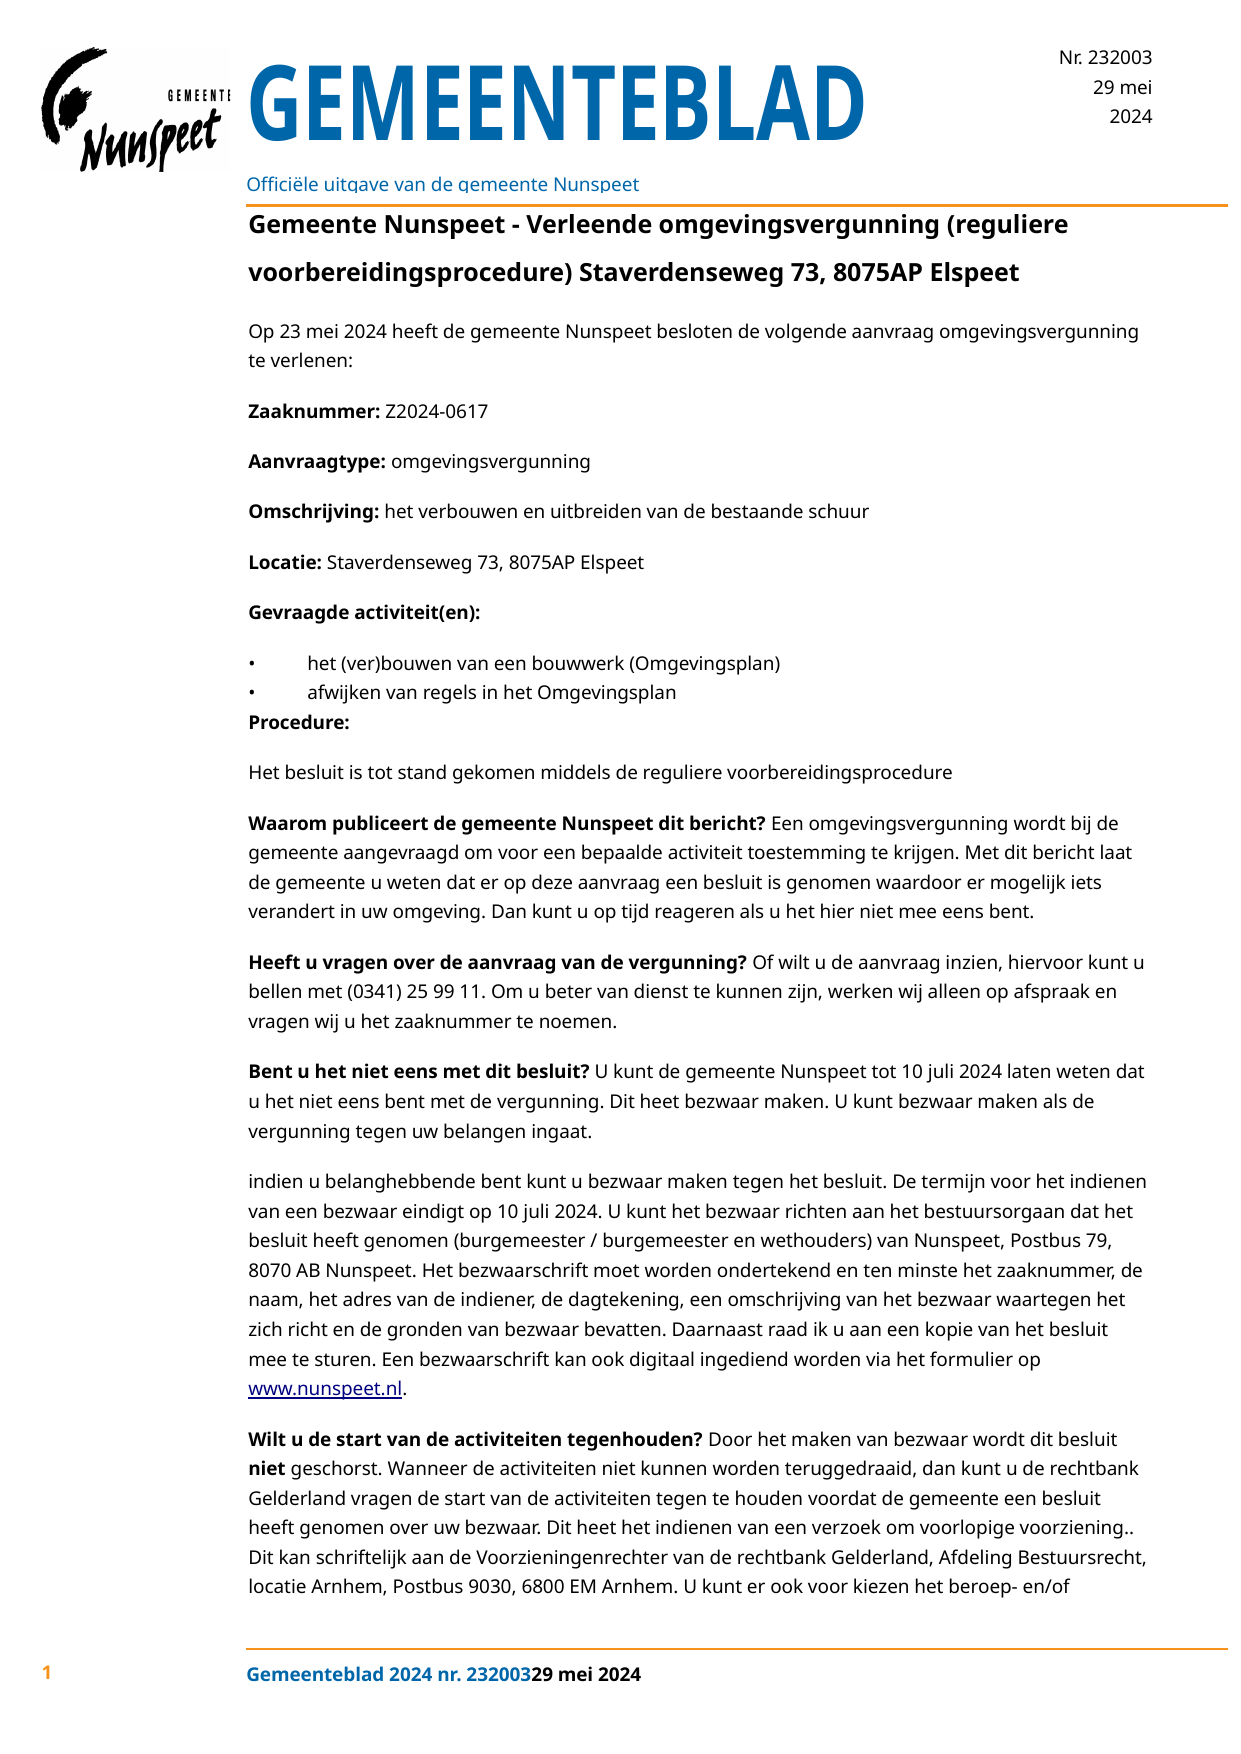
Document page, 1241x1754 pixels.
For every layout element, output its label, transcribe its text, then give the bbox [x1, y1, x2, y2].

text Op 23 mei 2024 heeft de gemeente Nunspeet besloten de volgende aanvraag omgevingsvergunning te verlenen: [248, 318, 1152, 373]
text Zaaknummer: Z2024-0617 [248, 398, 1152, 424]
text Gevraagde activiteit(en): [248, 599, 1152, 625]
list afwijken van regels in het Omgevingsplan [248, 679, 1152, 705]
text Procedure: [248, 709, 1152, 735]
text Omschrijving: het verbouwen en uitbreiden van de bestaande schuur [248, 499, 1152, 524]
text Waarom publiceert de gemeente Nunspeet dit bericht? Een omgevingsvergunning wordt bij de gemeente aangevraagd om voor een bepaalde activiteit toestemming te krijgen. Met dit bericht laat de gemeente u weten dat er op deze aanvraag een besluit is genomen waardoor er mogelijk iets verandert in uw omgeving. Dan kunt u op tijd reageren als u het hier niet mee eens bent. [248, 810, 1152, 924]
text indien u belanghebbende bent kunt u bezwaar maken tegen het besluit. De termijn voor het indienen van een bezwaar eindigt op 10 juli 2024. U kunt het bezwaar richten aan het bestuursorgaan dat het besluit heeft genomen (burgemeester / burgemeester en wethouders) van Nunspeet, Postbus 79, 8070 AB Nunspeet. Het bezwaarschrift moet worden ondertekend en ten minste het zaaknummer, de naam, het adres van de indiener, de dagtekening, een omschrijving van het bezwaar waartegen het zich richt en de gronden van bezwaar bevatten. Daarnaast raad ik u aan een kopie van het besluit mee te sturen. Een bezwaarschrift kan ook digitaal ingediend worden via het formulier op www.nunspeet.nl. [248, 1168, 1152, 1401]
text Wilt u de start van de activiteiten tegenhouden? Door het maken van bezwaar wordt dit besluit niet geschorst. Wanneer de activiteiten niet kunnen worden teruggedraaid, dan kunt u de rechtbank Gelderland vragen de start van de activiteiten tegen te houden voordat de gemeente een besluit heeft genomen over uw bezwaar. Dit heet het indienen van een verzoek om voorlopige voorziening.. Dit kan schriftelijk aan de Voorzieningenrechter van de rechtbank Gelderland, Afdeling Bestuursrecht, locatie Arnhem, Postbus 9030, 6800 EM Arnhem. U kunt er ook voor kiezen het beroep- en/of [248, 1426, 1152, 1599]
list het (ver)bouwen van een bouwwerk (Omgevingsplan) [248, 650, 1152, 676]
text Locatie: Staverdenseweg 73, 8075AP Elspeet [248, 549, 1152, 575]
text Het besluit is tot stand gekomen middels de reguliere voorbereidingsprocedure [248, 759, 1152, 785]
text Aanvraagtype: omgevingsvergunning [248, 448, 1152, 474]
picture [41, 47, 231, 172]
text Bent u het niet eens met dit besluit? U kunt de gemeente Nunspeet tot 10 juli 2024 laten weten dat u het niet eens bent met de vergunning. Dit heet bezwaar maken. U kunt bezwaar maken als de vergunning tegen uw belangen ingaat. [248, 1059, 1152, 1144]
text Heeft u vragen over de aanvraag van de vergunning? Of wilt u de aanvraag inzien, hiervoor kunt u bellen met (0341) 25 99 11. Om u beter van dienst te kunnen zijn, werken wij alleen op afspraak en vragen wij u het zaaknummer te noemen. [248, 949, 1152, 1034]
text Gemeente Nunspeet - Verleende omgevingsvergunning (reguliere voorbereidingsprocedure) Staverdenseweg 73, 8075AP Elspeet [248, 207, 1152, 288]
